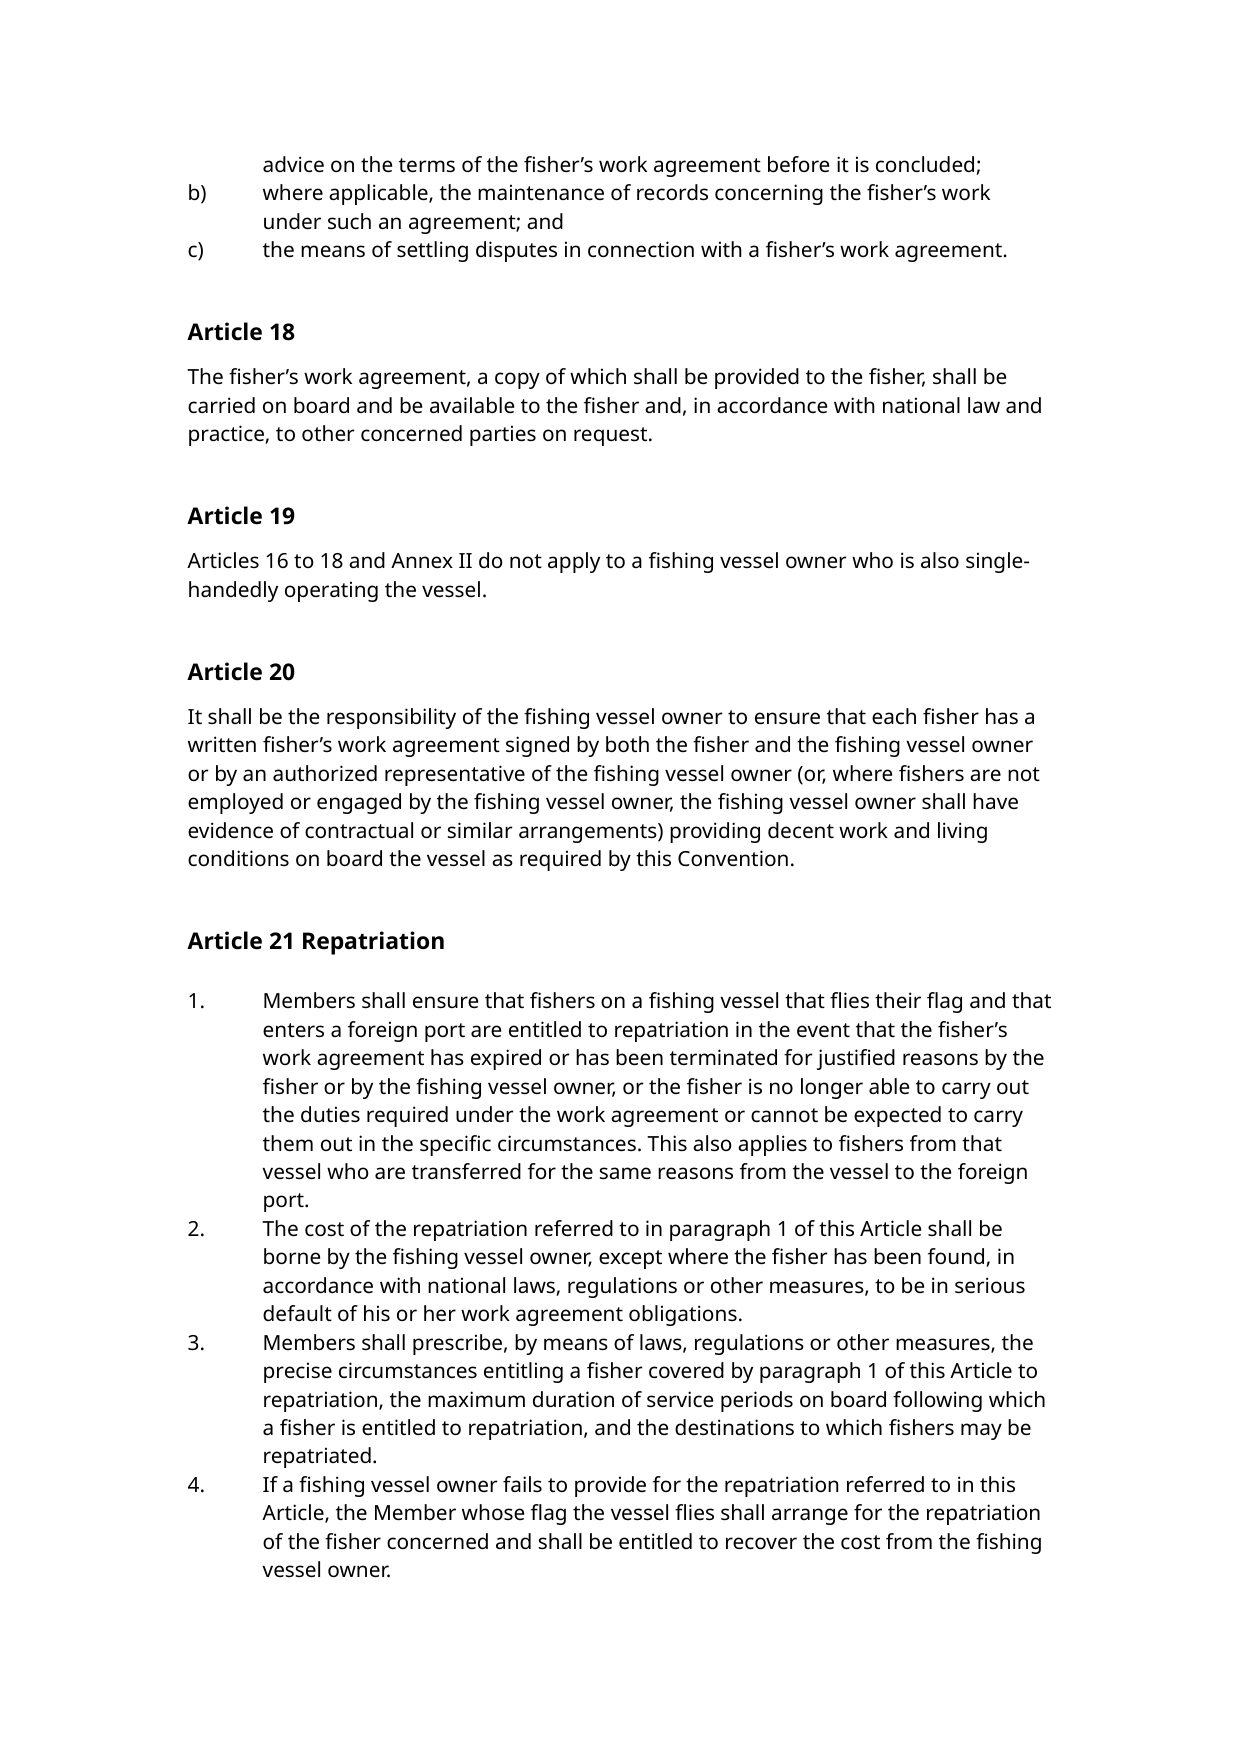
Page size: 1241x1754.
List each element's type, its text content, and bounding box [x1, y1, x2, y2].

subtitle Article 18 [187, 316, 1053, 347]
subtitle Article 21 Repatriation [187, 925, 1053, 957]
text The fisher’s work agreement, a copy of which shall be provided to the fisher, shall be carried on board and be available to the fisher and, in accordance with national law and practice, to other concerned parties on request. [187, 362, 1053, 448]
list the means of settling disputes in connection with a fisher’s work agreement. [187, 235, 1053, 264]
list The cost of the repatriation referred to in paragraph 1 of this Article shall be borne by the fishing vessel owner, except where the fisher has been found, in accordance with national laws, regulations or other measures, to be in serious default of his or her work agreement obligations. [187, 1214, 1053, 1328]
subtitle Article 20 [187, 656, 1053, 687]
subtitle Article 19 [187, 500, 1053, 532]
list Members shall ensure that fishers on a fishing vessel that flies their flag and that enters a foreign port are entitled to repatriation in the event that the fisher’s work agreement has expired or has been terminated for justified reasons by the fisher or by the fishing vessel owner, or the fisher is no longer able to carry out the duties required under the work agreement or cannot be expected to carry them out in the specific circumstances. This also applies to fishers from that vessel who are transferred for the same reasons from the vessel to the foreign port. [187, 987, 1053, 1214]
list If a fishing vessel owner fails to provide for the repatriation referred to in this Article, the Member whose flag the vessel flies shall arrange for the repatriation of the fisher concerned and shall be entitled to recover the cost from the fishing vessel owner. [187, 1470, 1053, 1584]
list where applicable, the maintenance of records concerning the fisher’s work under such an agreement; and [187, 178, 1053, 235]
list Members shall prescribe, by means of laws, regulations or other measures, the precise circumstances entitling a fisher covered by paragraph 1 of this Article to repatriation, the maximum duration of service periods on board following which a fisher is entitled to repatriation, and the destinations to which fishers may be repatriated. [187, 1328, 1053, 1470]
text Articles 16 to 18 and Annex II do not apply to a fishing vessel owner who is also single-handedly operating the vessel. [187, 547, 1053, 603]
list advice on the terms of the fisher’s work agreement before it is concluded; [187, 150, 1053, 178]
text It shall be the responsibility of the fishing vessel owner to ensure that each fisher has a written fisher’s work agreement signed by both the fisher and the fishing vessel owner or by an authorized representative of the fishing vessel owner (or, where fishers are not employed or engaged by the fishing vessel owner, the fishing vessel owner shall have evidence of contractual or similar arrangements) providing decent work and living conditions on board the vessel as required by this Convention. [187, 702, 1053, 873]
